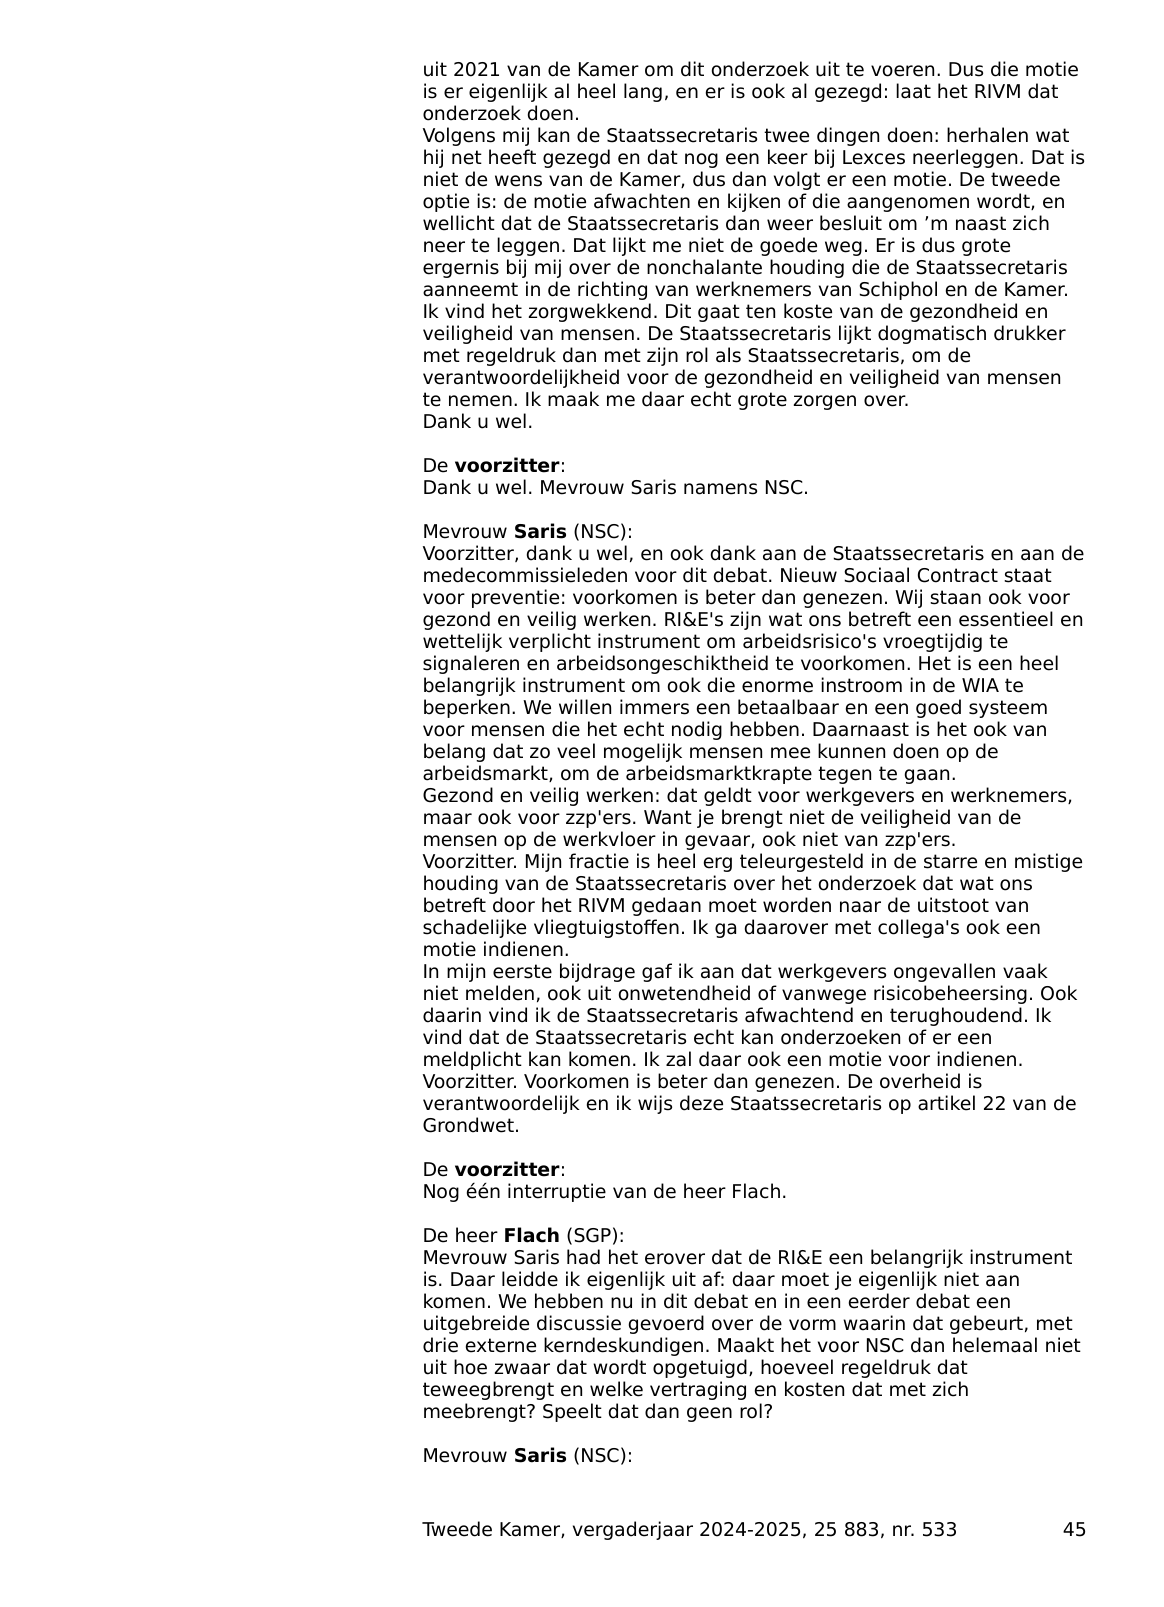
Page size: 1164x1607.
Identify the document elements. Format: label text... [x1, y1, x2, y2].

text Mevrouw Saris had het erover dat de RI&E een belangrijk instrument is. Daar leidde ik eigenlijk uit af: daar moet je eigenlijk niet aan komen. We hebben nu in dit debat en in een eerder debat een uitgebreide discussie gevoerd over de vorm waarin dat gebeurt, met drie externe kerndeskundigen. Maakt het voor NSC dan helemaal niet uit hoe zwaar dat wordt opgetuigd, hoeveel regeldruk dat teweegbrengt en welke vertraging en kosten dat met zich meebrengt? Speelt dat dan geen rol? [422, 1247, 1087, 1423]
text Volgens mij kan de Staatssecretaris twee dingen doen: herhalen wat hij net heeft gezegd en dat nog een keer bij Lexces neerleggen. Dat is niet de wens van de Kamer, dus dan volgt er een motie. De tweede optie is: de motie afwachten en kijken of die aangenomen wordt, en wellicht dat de Staatssecretaris dan weer besluit om ’m naast zich neer te leggen. Dat lijkt me niet de goede weg. Er is dus grote ergernis bij mij over de nonchalante houding die de Staatssecretaris aanneemt in de richting van werknemers van Schiphol en de Kamer. Ik vind het zorgwekkend. Dit gaat ten koste van de gezondheid en veiligheid van mensen. De Staatssecretaris lijkt dogmatisch drukker met regeldruk dan met zijn rol als Staatssecretaris, om de verantwoordelijkheid voor de gezondheid en veiligheid van mensen te nemen. Ik maak me daar echt grote zorgen over. [422, 125, 1087, 411]
text Voorzitter, dank u wel, en ook dank aan de Staatssecretaris en aan de medecommissieleden voor dit debat. Nieuw Sociaal Contract staat voor preventie: voorkomen is beter dan genezen. Wij staan ook voor gezond en veilig werken. RI&E's zijn wat ons betreft een essentieel en wettelijk verplicht instrument om arbeidsrisico's vroegtijdig te signaleren en arbeidsongeschiktheid te voorkomen. Het is een heel belangrijk instrument om ook die enorme instroom in de WIA te beperken. We willen immers een betaalbaar en een goed systeem voor mensen die het echt nodig hebben. Daarnaast is het ook van belang dat zo veel mogelijk mensen mee kunnen doen op de arbeidsmarkt, om de arbeidsmarktkrapte tegen te gaan. [422, 543, 1087, 785]
text Gezond en veilig werken: dat geldt voor werkgevers en werknemers, maar ook voor zzp'ers. Want je brengt niet de veiligheid van de mensen op de werkvloer in gevaar, ook niet van zzp'ers. [422, 785, 1087, 851]
text Mevrouw Saris (NSC): [422, 1445, 1087, 1467]
text Voorzitter. Voorkomen is beter dan genezen. De overheid is verantwoordelijk en ik wijs deze Staatssecretaris op artikel 22 van de Grondwet. [422, 1071, 1087, 1136]
text De voorzitter: [422, 1159, 1087, 1181]
text Mevrouw Saris (NSC): [422, 521, 1087, 543]
text De voorzitter: [422, 455, 1087, 477]
text uit 2021 van de Kamer om dit onderzoek uit te voeren. Dus die motie is er eigenlijk al heel lang, en er is ook al gezegd: laat het RIVM dat onderzoek doen. [422, 59, 1087, 125]
text Nog één interruptie van de heer Flach. [422, 1181, 1087, 1203]
text Voorzitter. Mijn fractie is heel erg teleurgesteld in de starre en mistige houding van de Staatssecretaris over het onderzoek dat wat ons betreft door het RIVM gedaan moet worden naar de uitstoot van schadelijke vliegtuigstoffen. Ik ga daarover met collega's ook een motie indienen. [422, 851, 1087, 961]
text In mijn eerste bijdrage gaf ik aan dat werkgevers ongevallen vaak niet melden, ook uit onwetendheid of vanwege risicobeheersing. Ook daarin vind ik de Staatssecretaris afwachtend en terughoudend. Ik vind dat de Staatssecretaris echt kan onderzoeken of er een meldplicht kan komen. Ik zal daar ook een motie voor indienen. [422, 961, 1087, 1071]
text Dank u wel. [422, 411, 1087, 433]
text De heer Flach (SGP): [422, 1225, 1087, 1247]
text Dank u wel. Mevrouw Saris namens NSC. [422, 477, 1087, 499]
